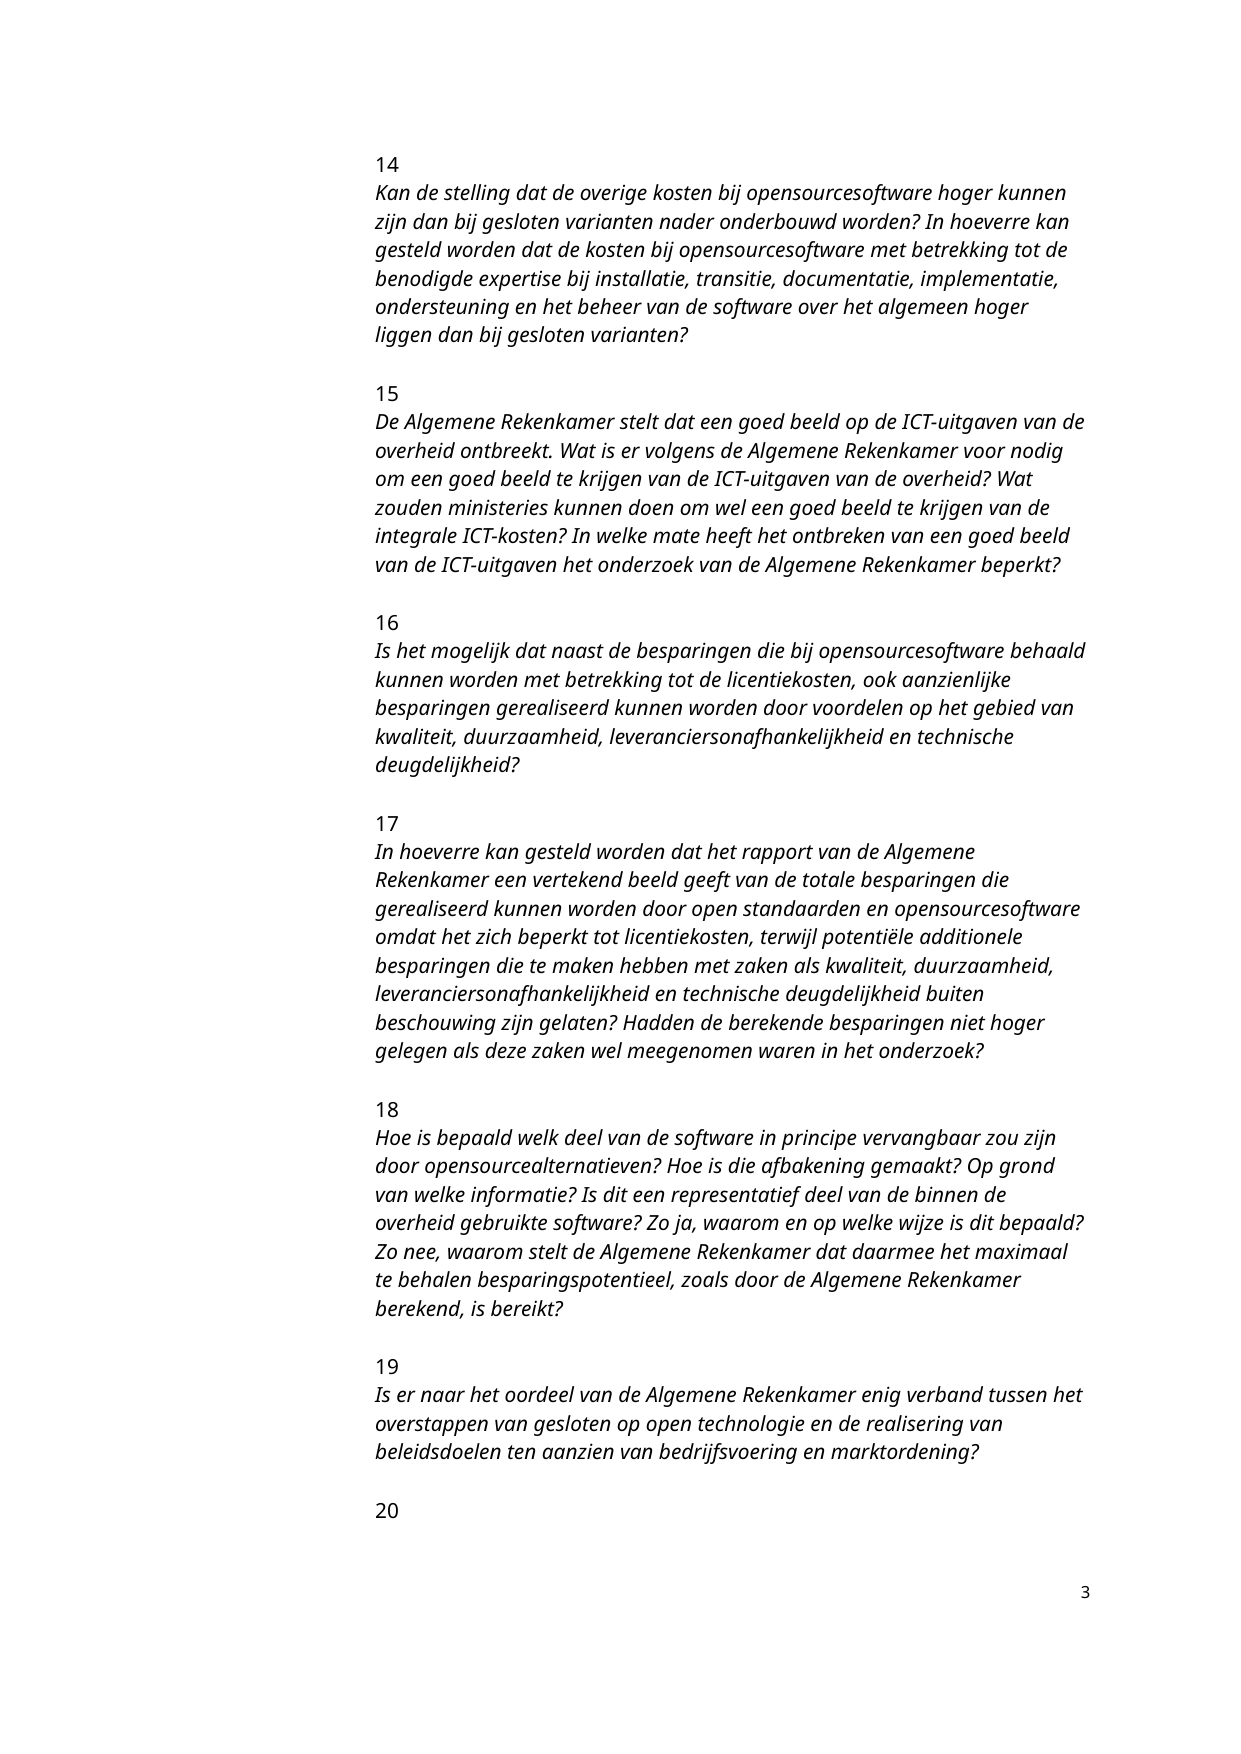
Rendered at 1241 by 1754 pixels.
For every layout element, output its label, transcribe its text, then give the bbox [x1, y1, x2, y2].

text 14 [375, 150, 1090, 178]
text 15 [375, 379, 1090, 407]
text 19 [375, 1352, 1090, 1381]
text 17 [375, 809, 1090, 837]
text 20 [375, 1496, 1090, 1524]
text Is het mogelijk dat naast de besparingen die bij opensourcesoftware behaald kunnen worden met betrekking tot de licentiekosten, ook aanzienlijke besparingen gerealiseerd kunnen worden door voordelen op het gebied van kwaliteit, duurzaamheid, leveranciersonafhankelijkheid en technische deugdelijkheid? [375, 637, 1090, 779]
text De Algemene Rekenkamer stelt dat een goed beeld op de ICT-uitgaven van de overheid ontbreekt. Wat is er volgens de Algemene Rekenkamer voor nodig om een goed beeld te krijgen van de ICT-uitgaven van de overheid? Wat zouden ministeries kunnen doen om wel een goed beeld te krijgen van de integrale ICT-kosten? In welke mate heeft het ontbreken van een goed beeld van de ICT-uitgaven het onderzoek van de Algemene Rekenkamer beperkt? [375, 407, 1090, 578]
text Is er naar het oordeel van de Algemene Rekenkamer enig verband tussen het overstappen van gesloten op open technologie en de realisering van beleidsdoelen ten aanzien van bedrijfsvoering en marktordening? [375, 1381, 1090, 1466]
text In hoeverre kan gesteld worden dat het rapport van de Algemene Rekenkamer een vertekend beeld geeft van de totale besparingen die gerealiseerd kunnen worden door open standaarden en opensourcesoftware omdat het zich beperkt tot licentiekosten, terwijl potentiële additionele besparingen die te maken hebben met zaken als kwaliteit, duurzaamheid, leveranciersonafhankelijkheid en technische deugdelijkheid buiten beschouwing zijn gelaten? Hadden de berekende besparingen niet hoger gelegen als deze zaken wel meegenomen waren in het onderzoek? [375, 837, 1090, 1065]
text 16 [375, 608, 1090, 637]
text Hoe is bepaald welk deel van de software in principe vervangbaar zou zijn door opensourcealternatieven? Hoe is die afbakening gemaakt? Op grond van welke informatie? Is dit een representatief deel van de binnen de overheid gebruikte software? Zo ja, waarom en op welke wijze is dit bepaald? Zo nee, waarom stelt de Algemene Rekenkamer dat daarmee het maximaal te behalen besparingspotentieel, zoals door de Algemene Rekenkamer berekend, is bereikt? [375, 1123, 1090, 1322]
text 18 [375, 1095, 1090, 1123]
text Kan de stelling dat de overige kosten bij opensourcesoftware hoger kunnen zijn dan bij gesloten varianten nader onderbouwd worden? In hoeverre kan gesteld worden dat de kosten bij opensourcesoftware met betrekking tot de benodigde expertise bij installatie, transitie, documentatie, implementatie, ondersteuning en het beheer van de software over het algemeen hoger liggen dan bij gesloten varianten? [375, 178, 1090, 349]
